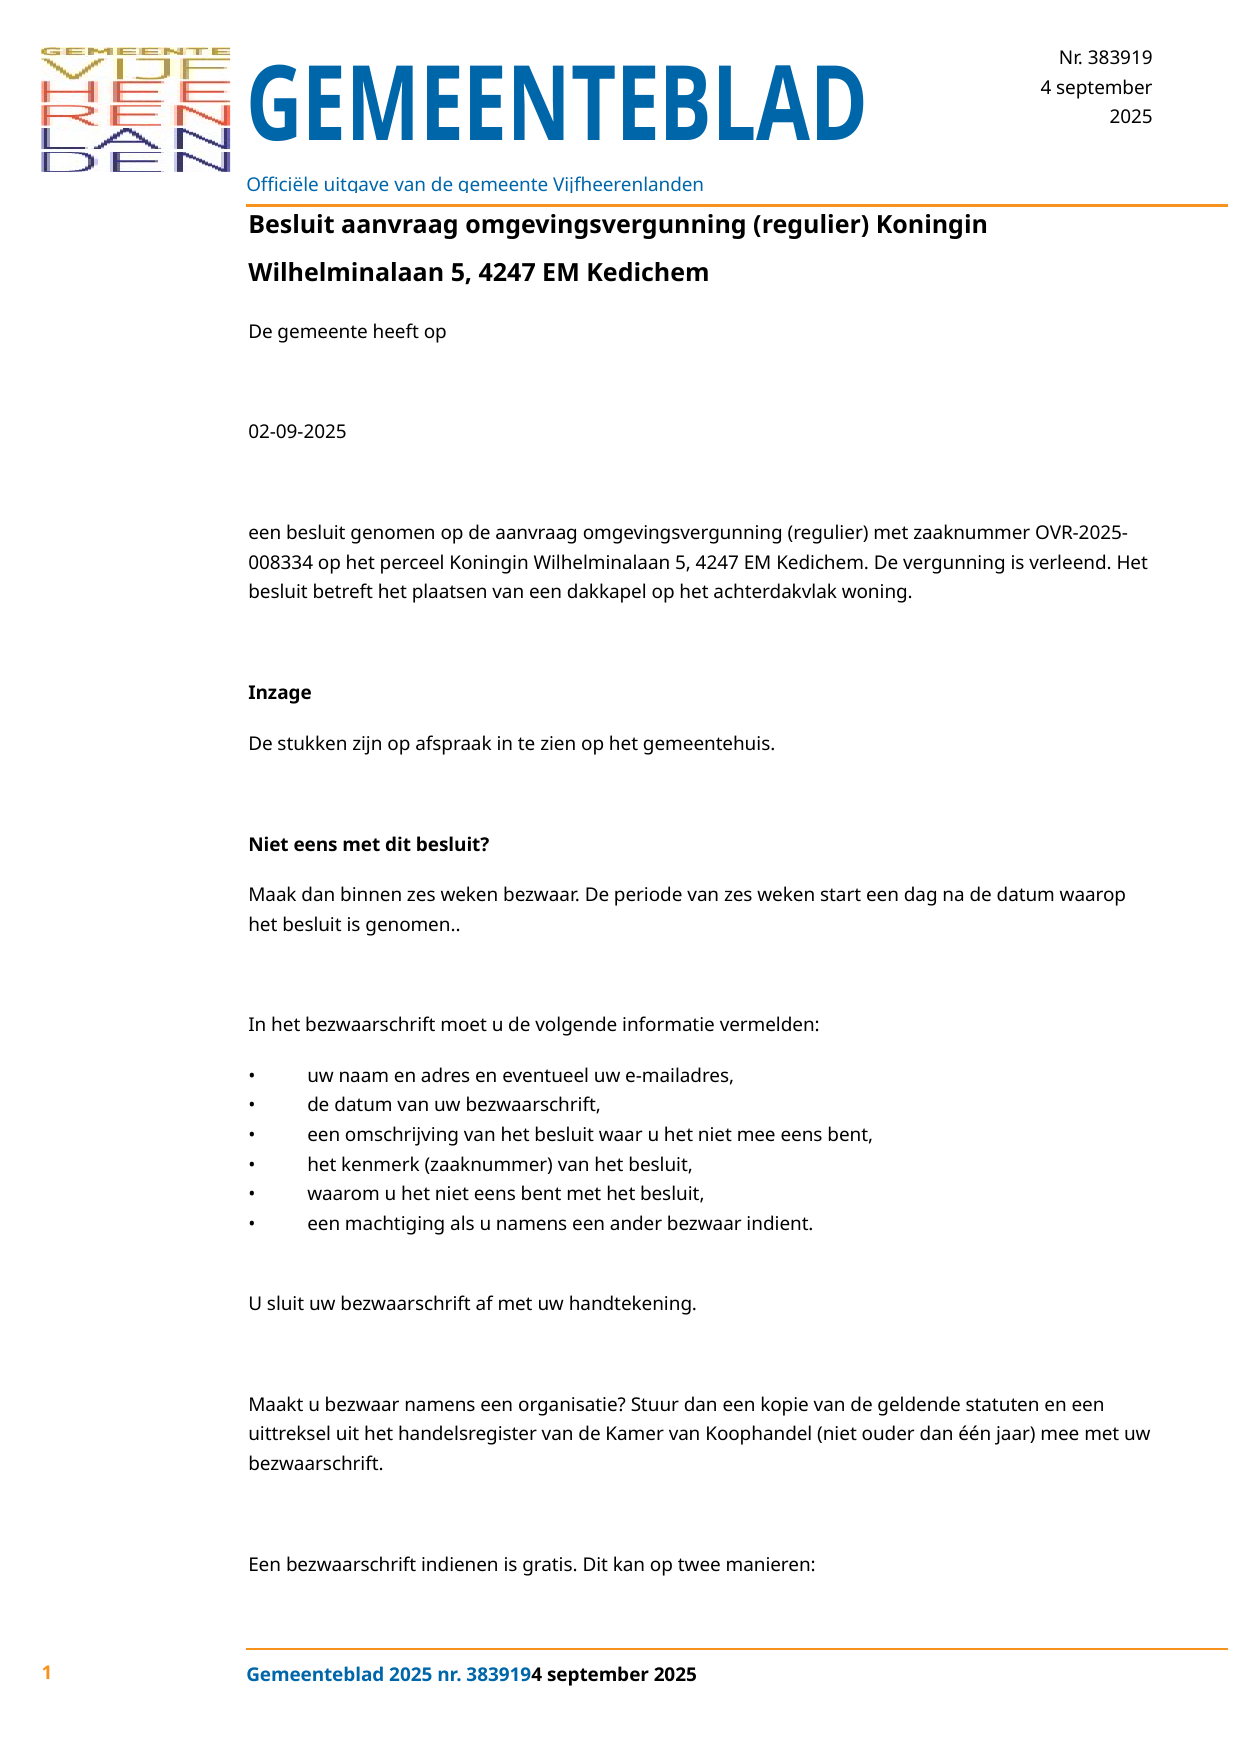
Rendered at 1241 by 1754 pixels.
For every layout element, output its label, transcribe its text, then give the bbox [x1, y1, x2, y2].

text U sluit uw bezwaarschrift af met uw handtekening. [248, 1290, 1152, 1316]
list een machtiging als u namens een ander bezwaar indient. [248, 1210, 1152, 1236]
text De stukken zijn op afspraak in te zien op het gemeentehuis. [248, 730, 1152, 756]
text Niet eens met dit besluit? [248, 831, 1152, 857]
list het kenmerk (zaaknummer) van het besluit, [248, 1151, 1152, 1177]
list een omschrijving van het besluit waar u het niet mee eens bent, [248, 1121, 1152, 1147]
picture [41, 47, 231, 172]
text Maak dan binnen zes weken bezwaar. De periode van zes weken start een dag na de datum waarop het besluit is genomen.. [248, 881, 1152, 937]
list de datum van uw bezwaarschrift, [248, 1092, 1152, 1117]
text een besluit genomen op de aanvraag omgevingsvergunning (regulier) met zaaknummer OVR-2025-008334 op het perceel Koningin Wilhelminalaan 5, 4247 EM Kedichem. De vergunning is verleend. Het besluit betreft het plaatsen van een dakkapel op het achterdakvlak woning. [248, 519, 1152, 604]
text In het bezwaarschrift moet u de volgende informatie vermelden: [248, 1012, 1152, 1037]
text Maakt u bezwaar namens een organisatie? Stuur dan een kopie van de geldende statuten en een uittreksel uit het handelsregister van de Kamer van Koophandel (niet ouder dan één jaar) mee met uw bezwaarschrift. [248, 1391, 1152, 1476]
list waarom u het niet eens bent met het besluit, [248, 1180, 1152, 1206]
text 02-09-2025 [248, 419, 1152, 444]
text Een bezwaarschrift indienen is gratis. Dit kan op twee manieren: [248, 1551, 1152, 1577]
text Inzage [248, 679, 1152, 705]
list uw naam en adres en eventueel uw e-mailadres, [248, 1062, 1152, 1088]
text Besluit aanvraag omgevingsvergunning (regulier) Koningin Wilhelminalaan 5, 4247 EM Kedichem [248, 207, 1152, 288]
text De gemeente heeft op [248, 318, 1152, 344]
